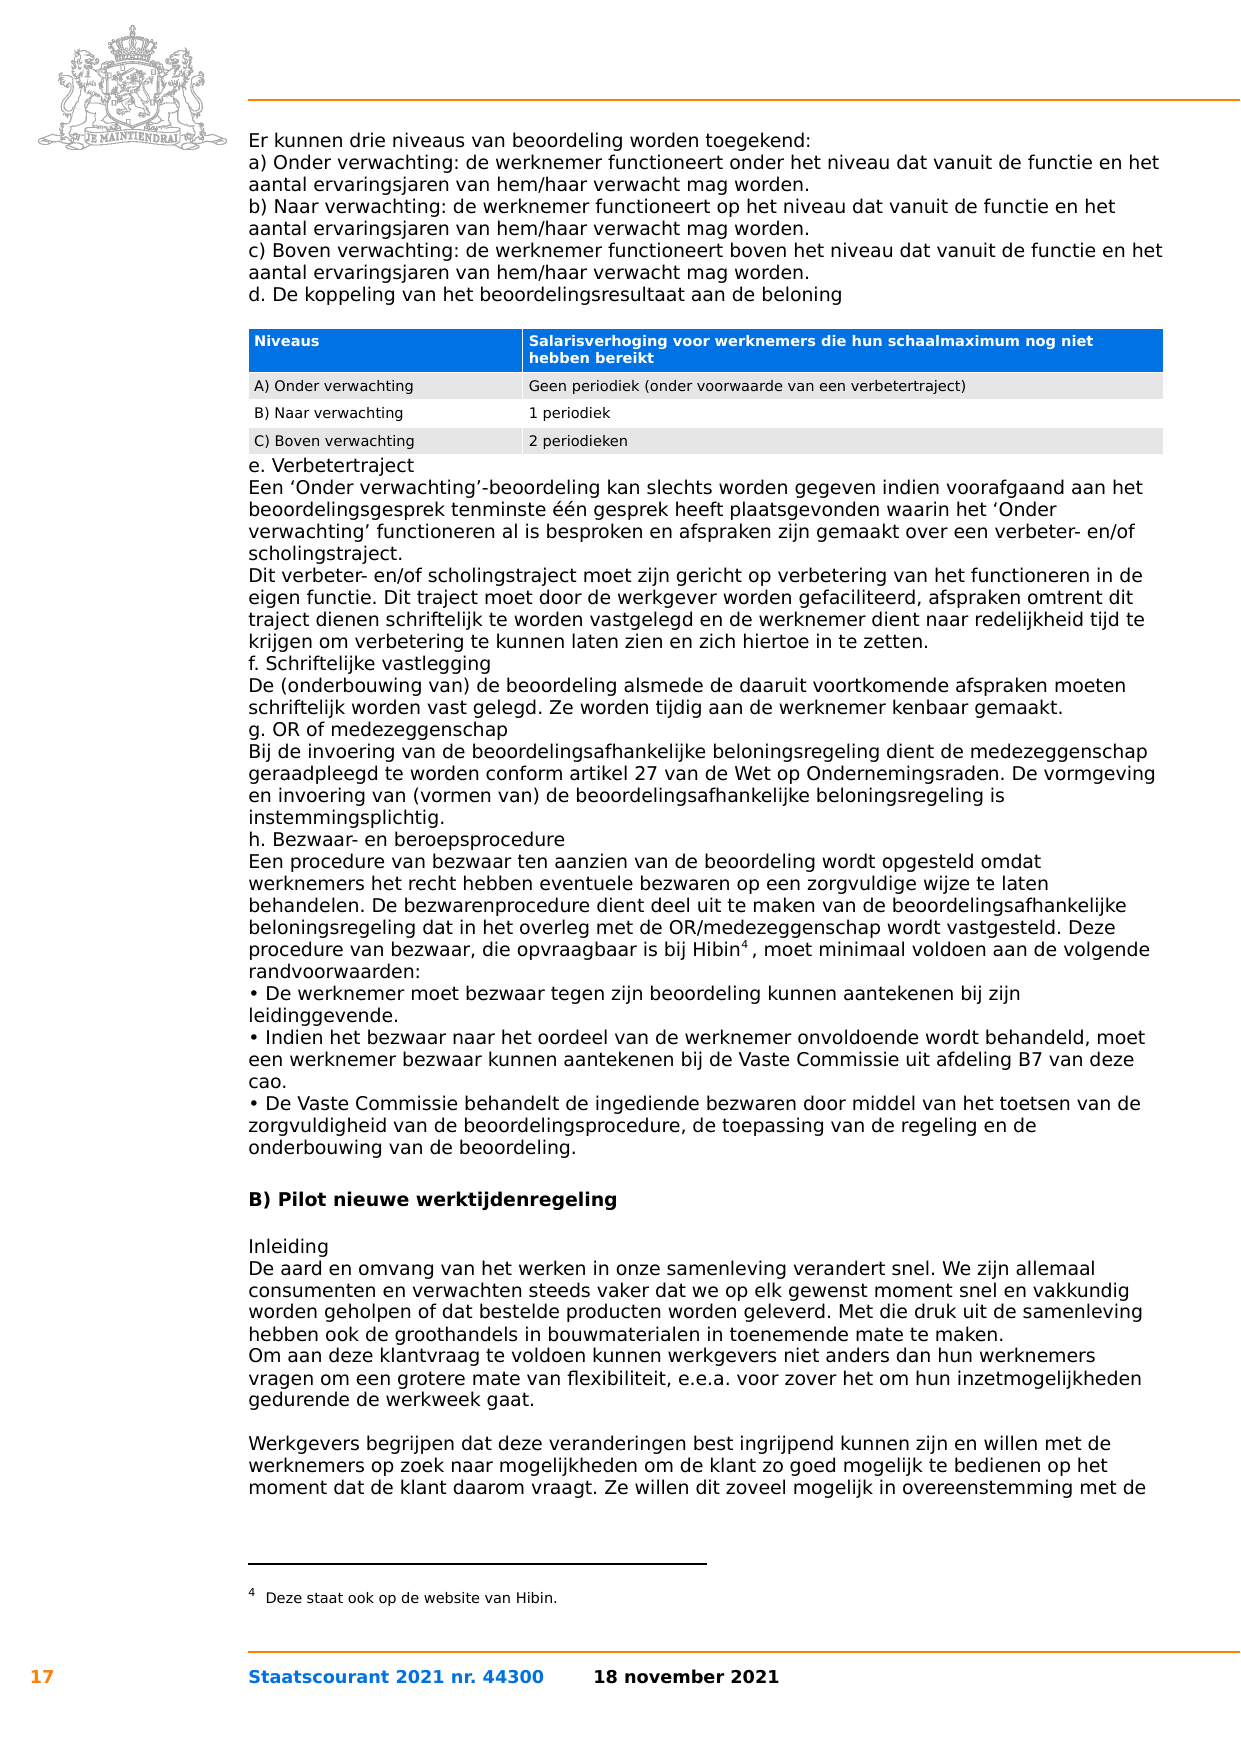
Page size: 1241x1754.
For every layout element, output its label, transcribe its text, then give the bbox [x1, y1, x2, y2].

table_cell 1 periodiek [523, 400, 1163, 427]
table_cell Geen periodiek (onder voorwaarde van een verbetertraject) [523, 373, 1163, 399]
text a) Onder verwachting: de werknemer functioneert onder het niveau dat vanuit de functie en het aantal ervaringsjaren van hem/haar verwacht mag worden. [248, 152, 1163, 196]
text c) Boven verwachting: de werknemer functioneert boven het niveau dat vanuit de functie en het aantal ervaringsjaren van hem/haar verwacht mag worden. [248, 240, 1163, 284]
text Om aan deze klantvraag te voldoen kunnen werkgevers niet anders dan hun werknemers vragen om een grotere mate van flexibiliteit, e.e.a. voor zover het om hun inzetmogelijkheden gedurende de werkweek gaat. [248, 1345, 1163, 1411]
text • Indien het bezwaar naar het oordeel van de werknemer onvoldoende wordt behandeld, moet een werknemer bezwaar kunnen aantekenen bij de Vaste Commissie uit afdeling B7 van deze cao. [248, 1027, 1163, 1093]
text f. Schriftelijke vastlegging [248, 653, 1163, 675]
text Inleiding [248, 1236, 1163, 1257]
table_header Salarisverhoging voor werknemers die hun schaalmaximum nog niet hebben bereikt [523, 329, 1163, 372]
table_cell C) Boven verwachting [249, 428, 522, 454]
text De (onderbouwing van) de beoordeling alsmede de daaruit voortkomende afspraken moeten schriftelijk worden vast gelegd. Ze worden tijdig aan de werknemer kenbaar gemaakt. [248, 675, 1163, 719]
text De aard en omvang van het werken in onze samenleving verandert snel. We zijn allemaal consumenten en verwachten steeds vaker dat we op elk gewenst moment snel en vakkundig worden geholpen of dat bestelde producten worden geleverd. Met die druk uit de samenleving hebben ook de groothandels in bouwmaterialen in toenemende mate te maken. [248, 1257, 1163, 1345]
text Een procedure van bezwaar ten aanzien van de beoordeling wordt opgesteld omdat werknemers het recht hebben eventuele bezwaren op een zorgvuldige wijze te laten behandelen. De bezwarenprocedure dient deel uit te maken van de beoordelingsafhankelijke beloningsregeling dat in het overleg met de OR/medezeggenschap wordt vastgesteld. Deze procedure van bezwaar, die opvraagbaar is bij Hibin, moet minimaal voldoen aan de volgende randvoorwaarden: [248, 851, 1163, 983]
text Een ‘Onder verwachting’-beoordeling kan slechts worden gegeven indien voorafgaand aan het beoordelingsgesprek tenminste één gesprek heeft plaatsgevonden waarin het ‘Onder verwachting’ functioneren al is besproken en afspraken zijn gemaakt over een verbeter- en/of scholingstraject. [248, 477, 1163, 565]
text b) Naar verwachting: de werknemer functioneert op het niveau dat vanuit de functie en het aantal ervaringsjaren van hem/haar verwacht mag worden. [248, 196, 1163, 240]
table_cell 2 periodieken [523, 428, 1163, 454]
subtitle B) Pilot nieuwe werktijdenregeling [248, 1188, 1163, 1211]
text e. Verbetertraject [248, 455, 1163, 477]
picture [38, 25, 227, 150]
text d. De koppeling van het beoordelingsresultaat aan de beloning [248, 284, 1163, 306]
table_cell A) Onder verwachting [249, 373, 522, 399]
table_cell B) Naar verwachting [249, 400, 522, 427]
text h. Bezwaar- en beroepsprocedure [248, 829, 1163, 851]
text • De werknemer moet bezwaar tegen zijn beoordeling kunnen aantekenen bij zijn leidinggevende. [248, 983, 1163, 1027]
text Dit verbeter- en/of scholingstraject moet zijn gericht op verbetering van het functioneren in de eigen functie. Dit traject moet door de werkgever worden gefaciliteerd, afspraken omtrent dit traject dienen schriftelijk te worden vastgelegd en de werknemer dient naar redelijkheid tijd te krijgen om verbetering te kunnen laten zien en zich hiertoe in te zetten. [248, 565, 1163, 653]
text • De Vaste Commissie behandelt de ingediende bezwaren door middel van het toetsen van de zorgvuldigheid van de beoordelingsprocedure, de toepassing van de regeling en de onderbouwing van de beoordeling. [248, 1093, 1163, 1158]
text Bij de invoering van de beoordelingsafhankelijke beloningsregeling dient de medezeggenschap geraadpleegd te worden conform artikel 27 van de Wet op Ondernemingsraden. De vormgeving en invoering van (vormen van) de beoordelingsafhankelijke beloningsregeling is instemmingsplichtig. [248, 741, 1163, 829]
text Er kunnen drie niveaus van beoordeling worden toegekend: [248, 130, 1163, 152]
table_header Niveaus [249, 329, 522, 372]
text Werkgevers begrijpen dat deze veranderingen best ingrijpend kunnen zijn en willen met de werknemers op zoek naar mogelijkheden om de klant zo goed mogelijk te bedienen op het moment dat de klant daarom vraagt. Ze willen dit zoveel mogelijk in overeenstemming met de [248, 1433, 1163, 1499]
text g. OR of medezeggenschap [248, 719, 1163, 741]
text Deze staat ook op de website van Hibin. [248, 1586, 1163, 1608]
